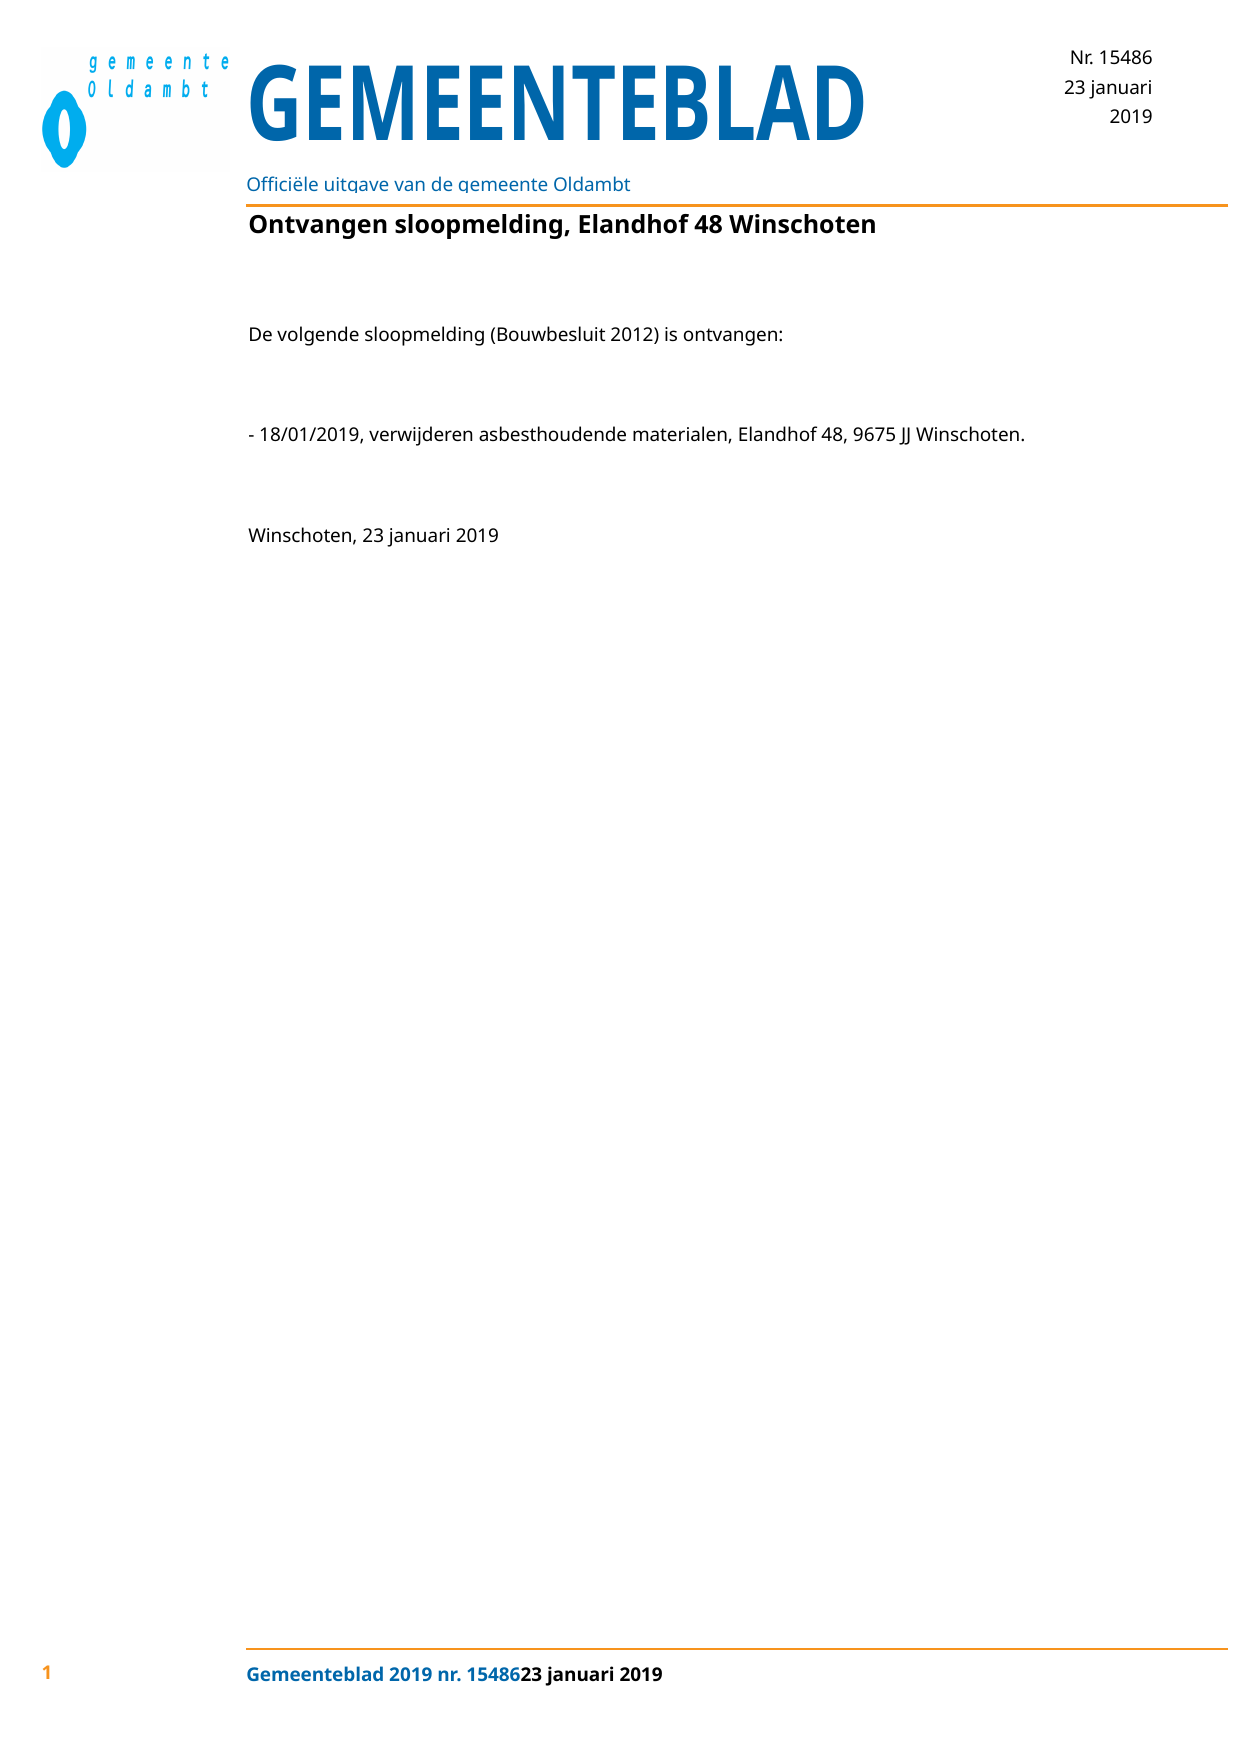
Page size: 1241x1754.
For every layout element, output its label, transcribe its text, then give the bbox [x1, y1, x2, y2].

text - 18/01/2019, verwijderen asbesthoudende materialen, Elandhof 48, 9675 JJ Winschoten. [248, 422, 1152, 447]
picture [41, 47, 231, 172]
text Ontvangen sloopmelding, Elandhof 48 Winschoten [248, 207, 1152, 241]
text Winschoten, 23 januari 2019 [248, 522, 1152, 548]
text De volgende sloopmelding (Bouwbesluit 2012) is ontvangen: [248, 321, 1152, 346]
